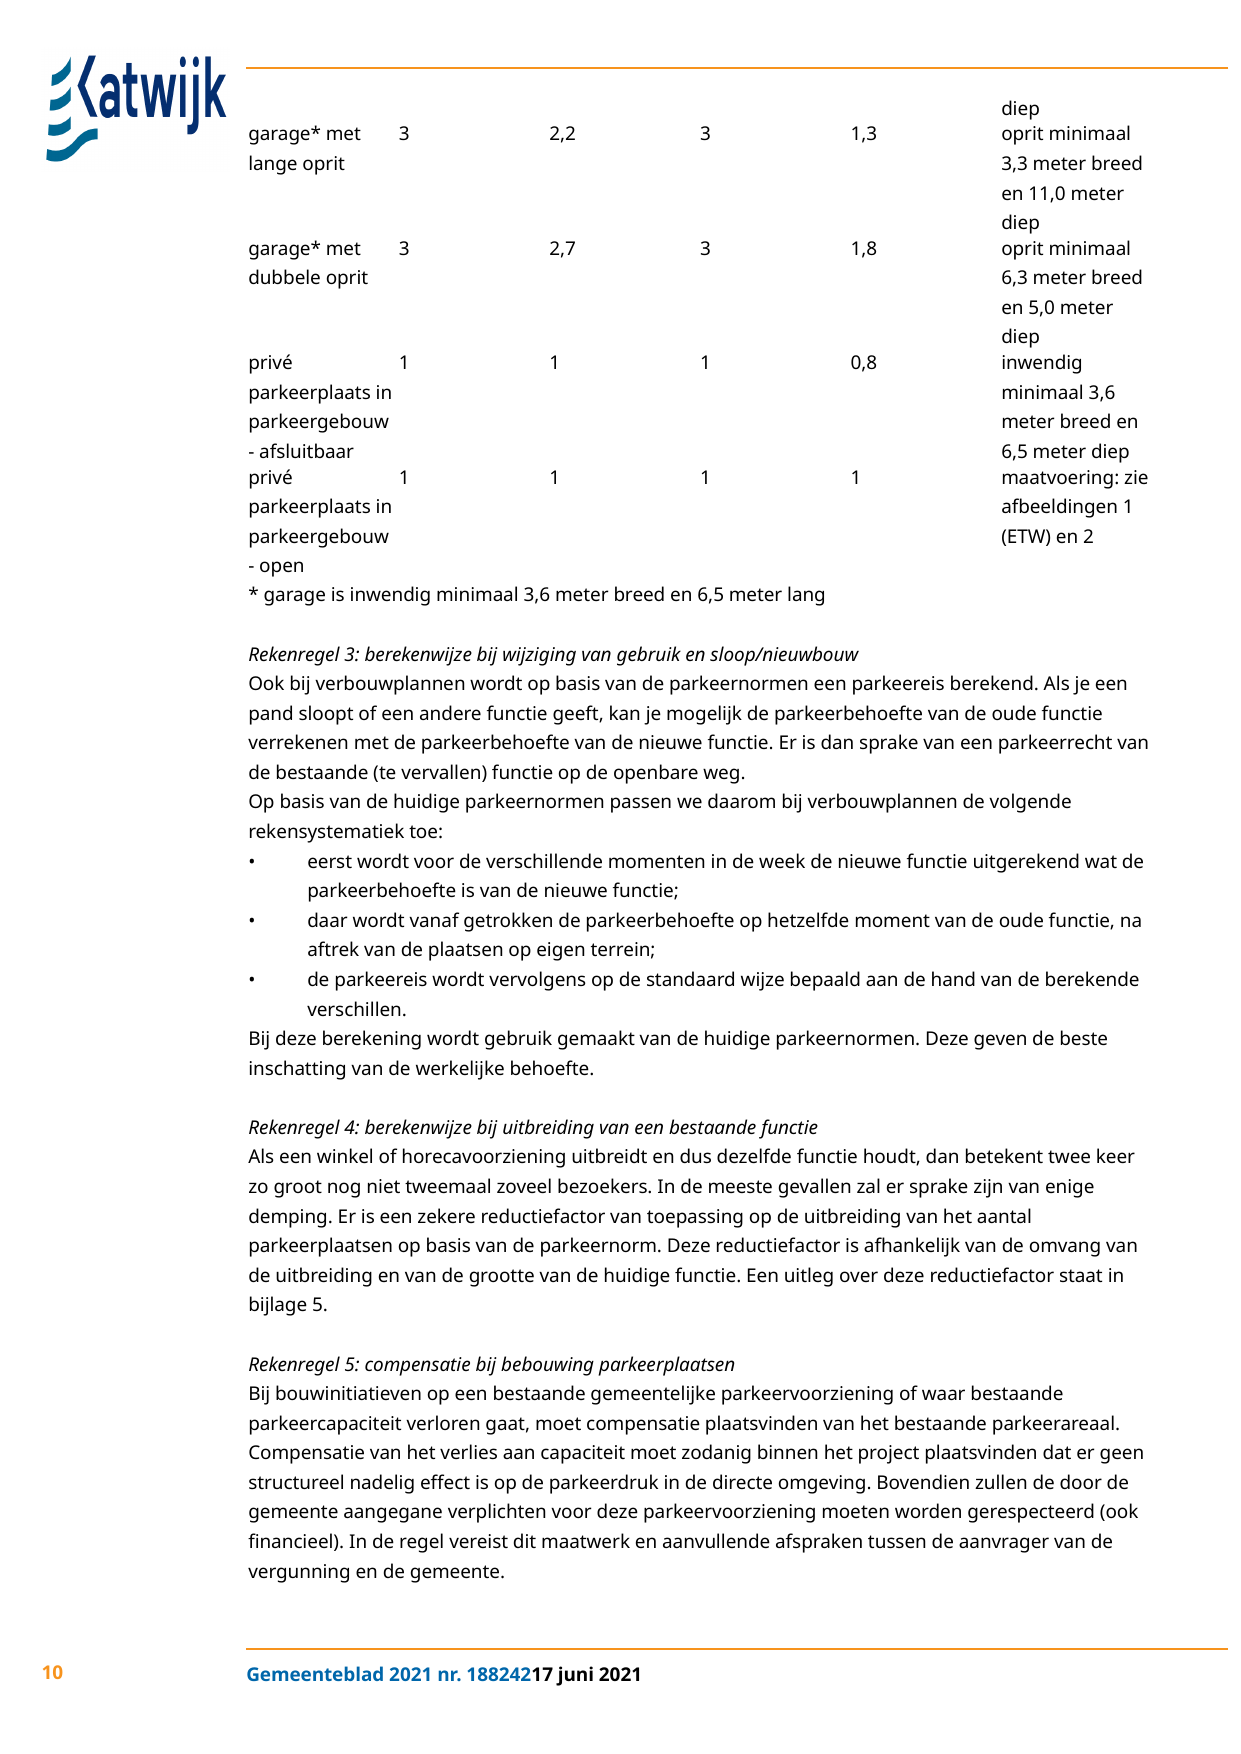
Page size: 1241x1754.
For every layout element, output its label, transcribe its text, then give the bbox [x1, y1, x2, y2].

text Bij bouwinitiatieven op een bestaande gemeentelijke parkeervoorziening of waar bestaande parkeercapaciteit verloren gaat, moet compensatie plaatsvinden van het bestaande parkeerareaal. Compensatie van het verlies aan capaciteit moet zodanig binnen het project plaatsvinden dat er geen structureel nadelig effect is op de parkeerdruk in de directe omgeving. Bovendien zullen de door de gemeente aangegane verplichten voor deze parkeervoorziening moeten worden gerespecteerd (ook financieel). In de regel vereist dit maatwerk en aanvullende afspraken tussen de aanvrager van de vergunning en de gemeente. [248, 1380, 1152, 1584]
table_cell 3 [399, 235, 549, 349]
table_cell [850, 95, 1001, 121]
text Als een winkel of horecavoorziening uitbreidt en dus dezelfde functie houdt, dan betekent twee keer zo groot nog niet tweemaal zoveel bezoekers. In de meeste gevallen zal er sprake zijn van enige demping. Er is een zekere reductiefactor van toepassing op de uitbreiding van het aantal parkeerplaatsen op basis van de parkeernorm. Deze reductiefactor is afhankelijk van de omvang van de uitbreiding en van de grootte van de huidige functie. Een uitleg over deze reductiefactor staat in bijlage 5. [248, 1144, 1152, 1317]
text Rekenregel 5: compensatie bij bebouwing parkeerplaatsen [248, 1351, 1152, 1377]
table_cell 1 [399, 350, 549, 464]
table_cell maatvoering: zie afbeeldingen 1 (ETW) en 2 [1001, 464, 1152, 578]
table_cell oprit minimaal 6,3 meter breed en 5,0 meter diep [1001, 235, 1152, 349]
text Rekenregel 4: berekenwijze bij uitbreiding van een bestaande functie [248, 1114, 1152, 1140]
list de parkeereis wordt vervolgens op de standaard wijze bepaald aan de hand van de berekende verschillen. [248, 966, 1152, 1022]
table_cell 1,3 [850, 121, 1001, 235]
table_cell oprit minimaal 3,3 meter breed en 11,0 meter diep [1001, 121, 1152, 235]
table_cell 2,2 [549, 121, 700, 235]
table_cell privé parkeerplaats in parkeergebouw - open [248, 464, 398, 578]
list eerst wordt voor de verschillende momenten in de week de nieuwe functie uitgerekend wat de parkeerbehoefte is van de nieuwe functie; [248, 848, 1152, 903]
table_cell 1 [850, 464, 1001, 578]
table_cell 3 [700, 121, 850, 235]
table_cell 3 [399, 121, 549, 235]
table_cell inwendig minimaal 3,6 meter breed en 6,5 meter diep [1001, 350, 1152, 464]
picture [41, 47, 231, 172]
table_cell 2,7 [549, 235, 700, 349]
table_cell [549, 95, 700, 121]
text Op basis van de huidige parkeernormen passen we daarom bij verbouwplannen de volgende rekensystematiek toe: [248, 789, 1152, 844]
text Ook bij verbouwplannen wordt op basis van de parkeernormen een parkeereis berekend. Als je een pand sloopt of een andere functie geeft, kan je mogelijk de parkeerbehoefte van de oude functie verrekenen met de parkeerbehoefte van de nieuwe functie. Er is dan sprake van een parkeerrecht van de bestaande (te vervallen) functie op de openbare weg. [248, 670, 1152, 785]
table_cell 1 [700, 464, 850, 578]
table_cell 1 [399, 464, 549, 578]
table_cell [399, 95, 549, 121]
table_cell 1 [549, 350, 700, 464]
table_cell privé parkeerplaats in parkeergebouw - afsluitbaar [248, 350, 398, 464]
text * garage is inwendig minimaal 3,6 meter breed en 6,5 meter lang [248, 582, 1152, 607]
table_cell garage* met lange oprit [248, 121, 398, 235]
table_cell [248, 95, 398, 121]
table_cell 0,8 [850, 350, 1001, 464]
table_cell 1,8 [850, 235, 1001, 349]
list daar wordt vanaf getrokken de parkeerbehoefte op hetzelfde moment van de oude functie, na aftrek van de plaatsen op eigen terrein; [248, 907, 1152, 962]
table_cell garage* met dubbele oprit [248, 235, 398, 349]
table_cell 3 [700, 235, 850, 349]
table_cell diep [1001, 95, 1152, 121]
table_cell 1 [700, 350, 850, 464]
table_cell [700, 95, 850, 121]
table_cell 1 [549, 464, 700, 578]
text Bij deze berekening wordt gebruik gemaakt van de huidige parkeernormen. Deze geven de beste inschatting van de werkelijke behoefte. [248, 1025, 1152, 1081]
text Rekenregel 3: berekenwijze bij wijziging van gebruik en sloop/nieuwbouw [248, 641, 1152, 667]
